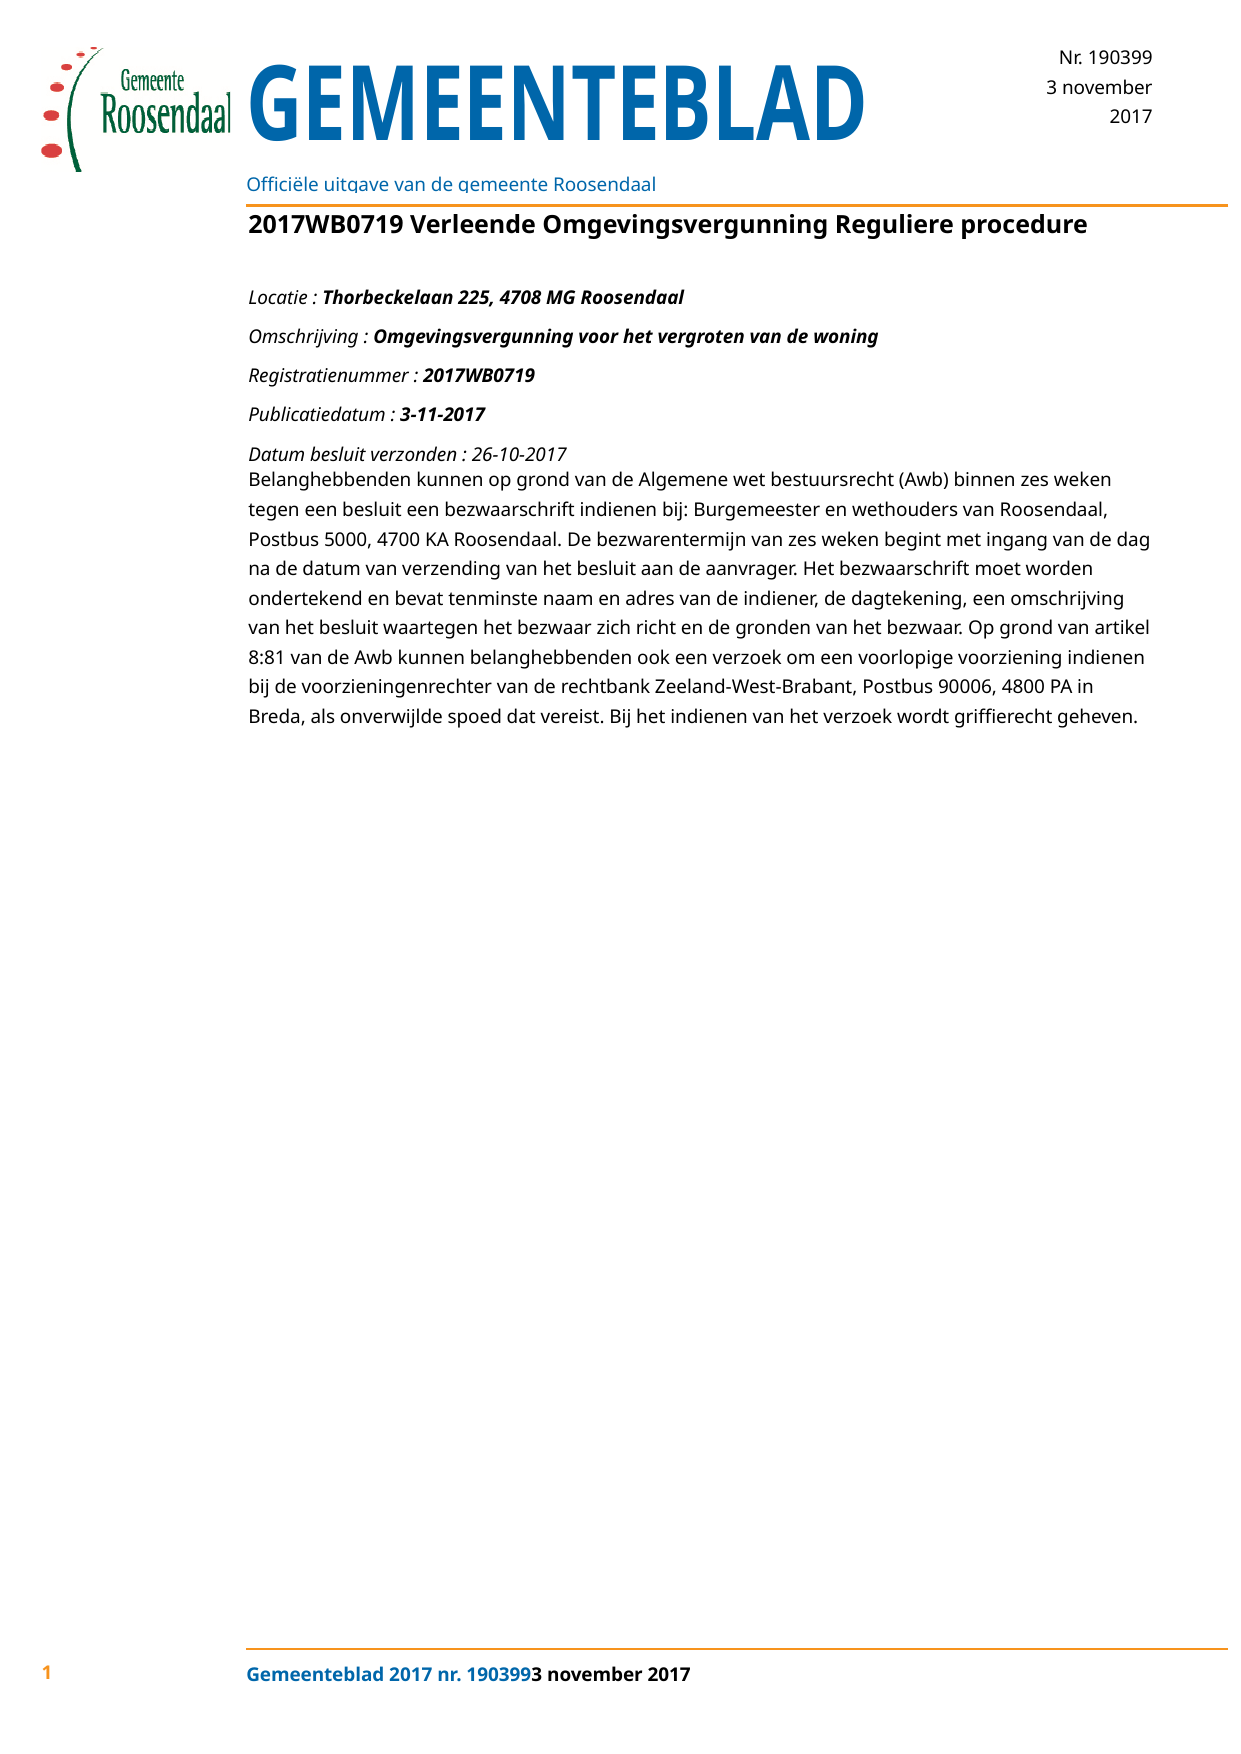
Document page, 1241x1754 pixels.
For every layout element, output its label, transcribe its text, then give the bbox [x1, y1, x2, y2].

picture [41, 47, 231, 172]
text 2017WB0719 Verleende Omgevingsvergunning Reguliere procedure [248, 207, 1152, 241]
text Registratienummer : 2017WB0719 [248, 362, 1152, 388]
text Omschrijving : Omgevingsvergunning voor het vergroten van de woning [248, 323, 1152, 349]
text Datum besluit verzonden : 26-10-2017 [248, 441, 1152, 467]
text Publicatiedatum : 3-11-2017 [248, 402, 1152, 427]
text Locatie : Thorbeckelaan 225, 4708 MG Roosendaal [248, 284, 1152, 309]
text Belanghebbenden kunnen op grond van de Algemene wet bestuursrecht (Awb) binnen zes weken tegen een besluit een bezwaarschrift indienen bij: Burgemeester en wethouders van Roosendaal, Postbus 5000, 4700 KA Roosendaal. De bezwarentermijn van zes weken begint met ingang van de dag na de datum van verzending van het besluit aan de aanvrager. Het bezwaarschrift moet worden ondertekend en bevat tenminste naam en adres van de indiener, de dagtekening, een omschrijving van het besluit waartegen het bezwaar zich richt en de gronden van het bezwaar. Op grond van artikel 8:81 van de Awb kunnen belanghebbenden ook een verzoek om een voorlopige voorziening indienen bij de voorzieningenrechter van de rechtbank Zeeland-West-Brabant, Postbus 90006, 4800 PA in Breda, als onverwijlde spoed dat vereist. Bij het indienen van het verzoek wordt griffierecht geheven. [248, 467, 1152, 729]
